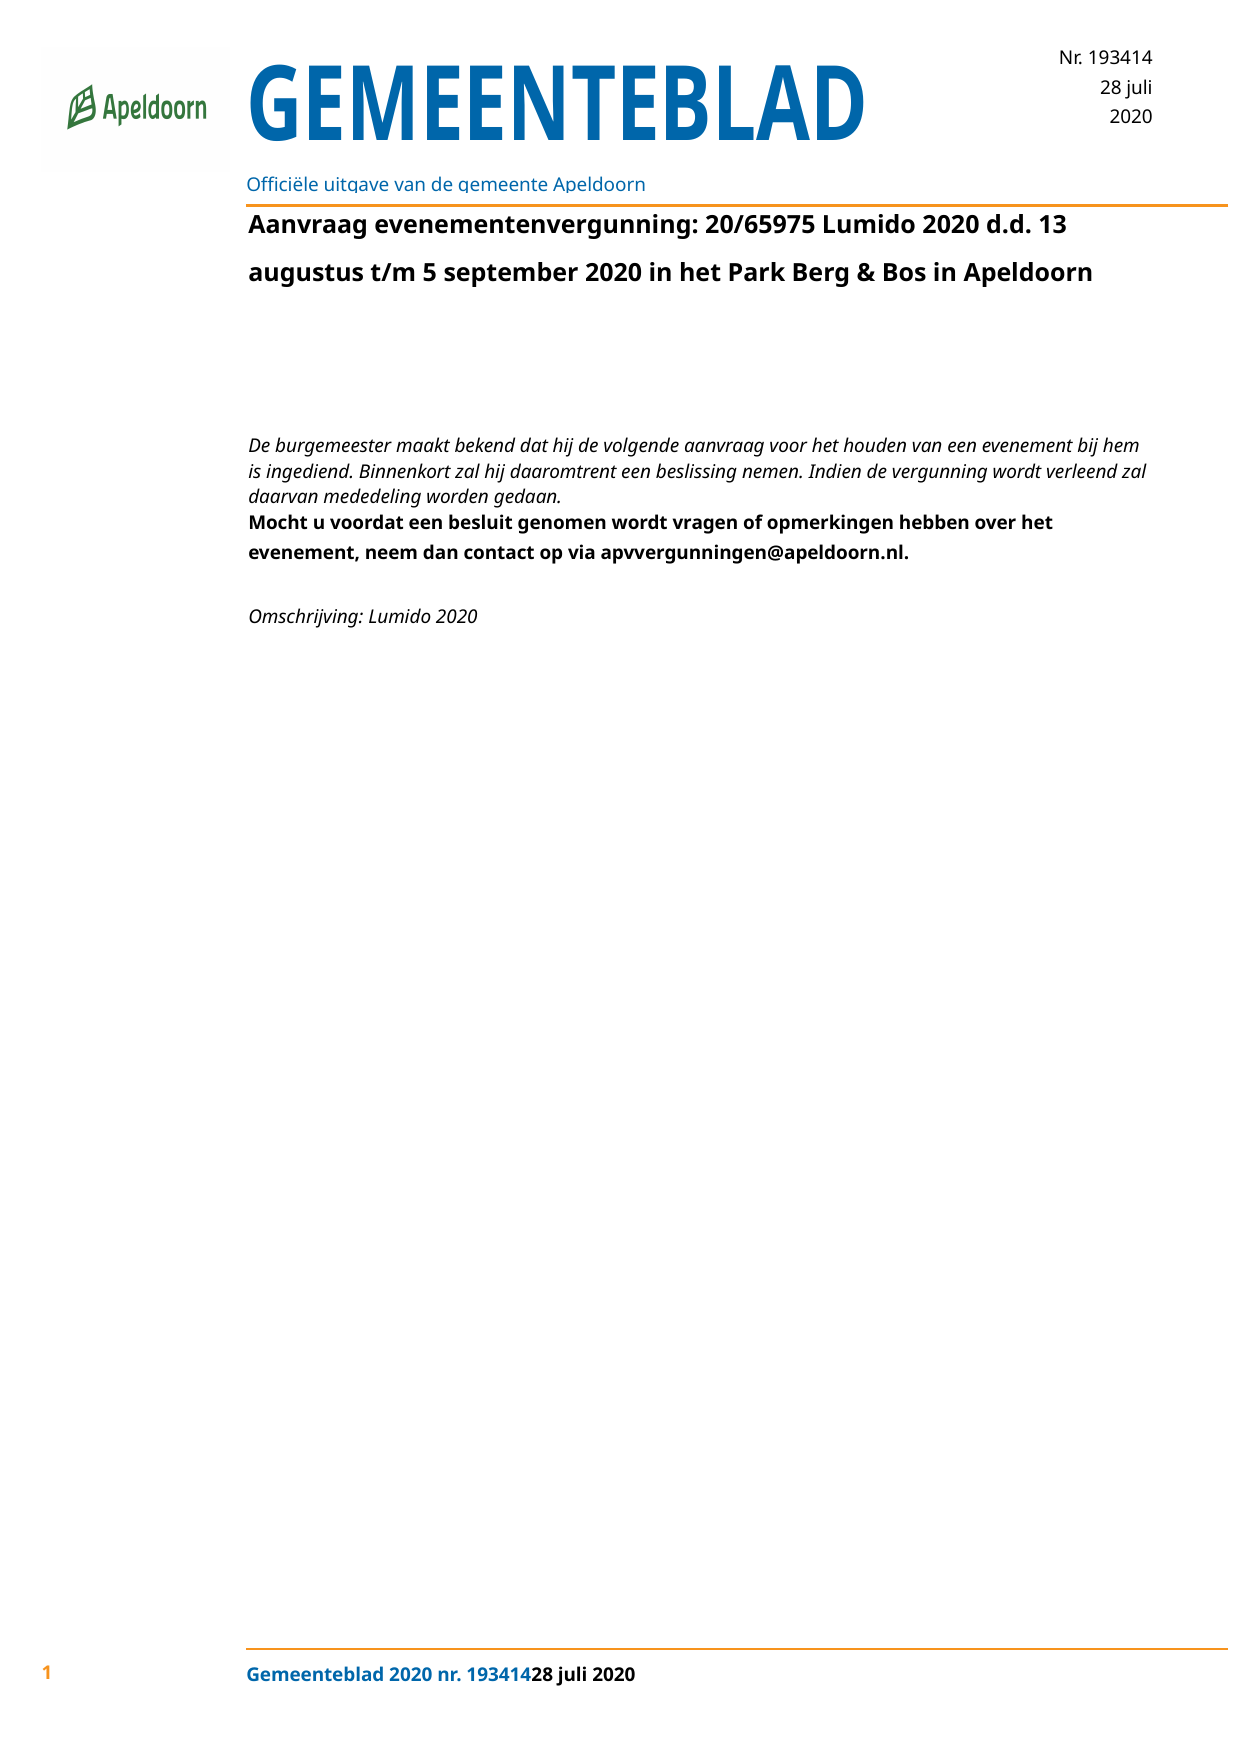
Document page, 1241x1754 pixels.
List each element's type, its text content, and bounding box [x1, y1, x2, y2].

text Aanvraag evenementenvergunning: 20/65975 Lumido 2020 d.d. 13 augustus t/m 5 september 2020 in het Park Berg & Bos in Apeldoorn [248, 207, 1152, 288]
text De burgemeester maakt bekend dat hij de volgende aanvraag voor het houden van een evenement bij hem is ingediend. Binnenkort zal hij daaromtrent een beslissing nemen. Indien de vergunning wordt verleend zal daarvan mededeling worden gedaan. [248, 432, 1152, 509]
text Omschrijving: Lumido 2020 [248, 603, 1152, 629]
picture [41, 47, 231, 172]
text Mocht u voordat een besluit genomen wordt vragen of opmerkingen hebben over het evenement, neem dan contact op via apvvergunningen@apeldoorn.nl. [248, 509, 1152, 565]
